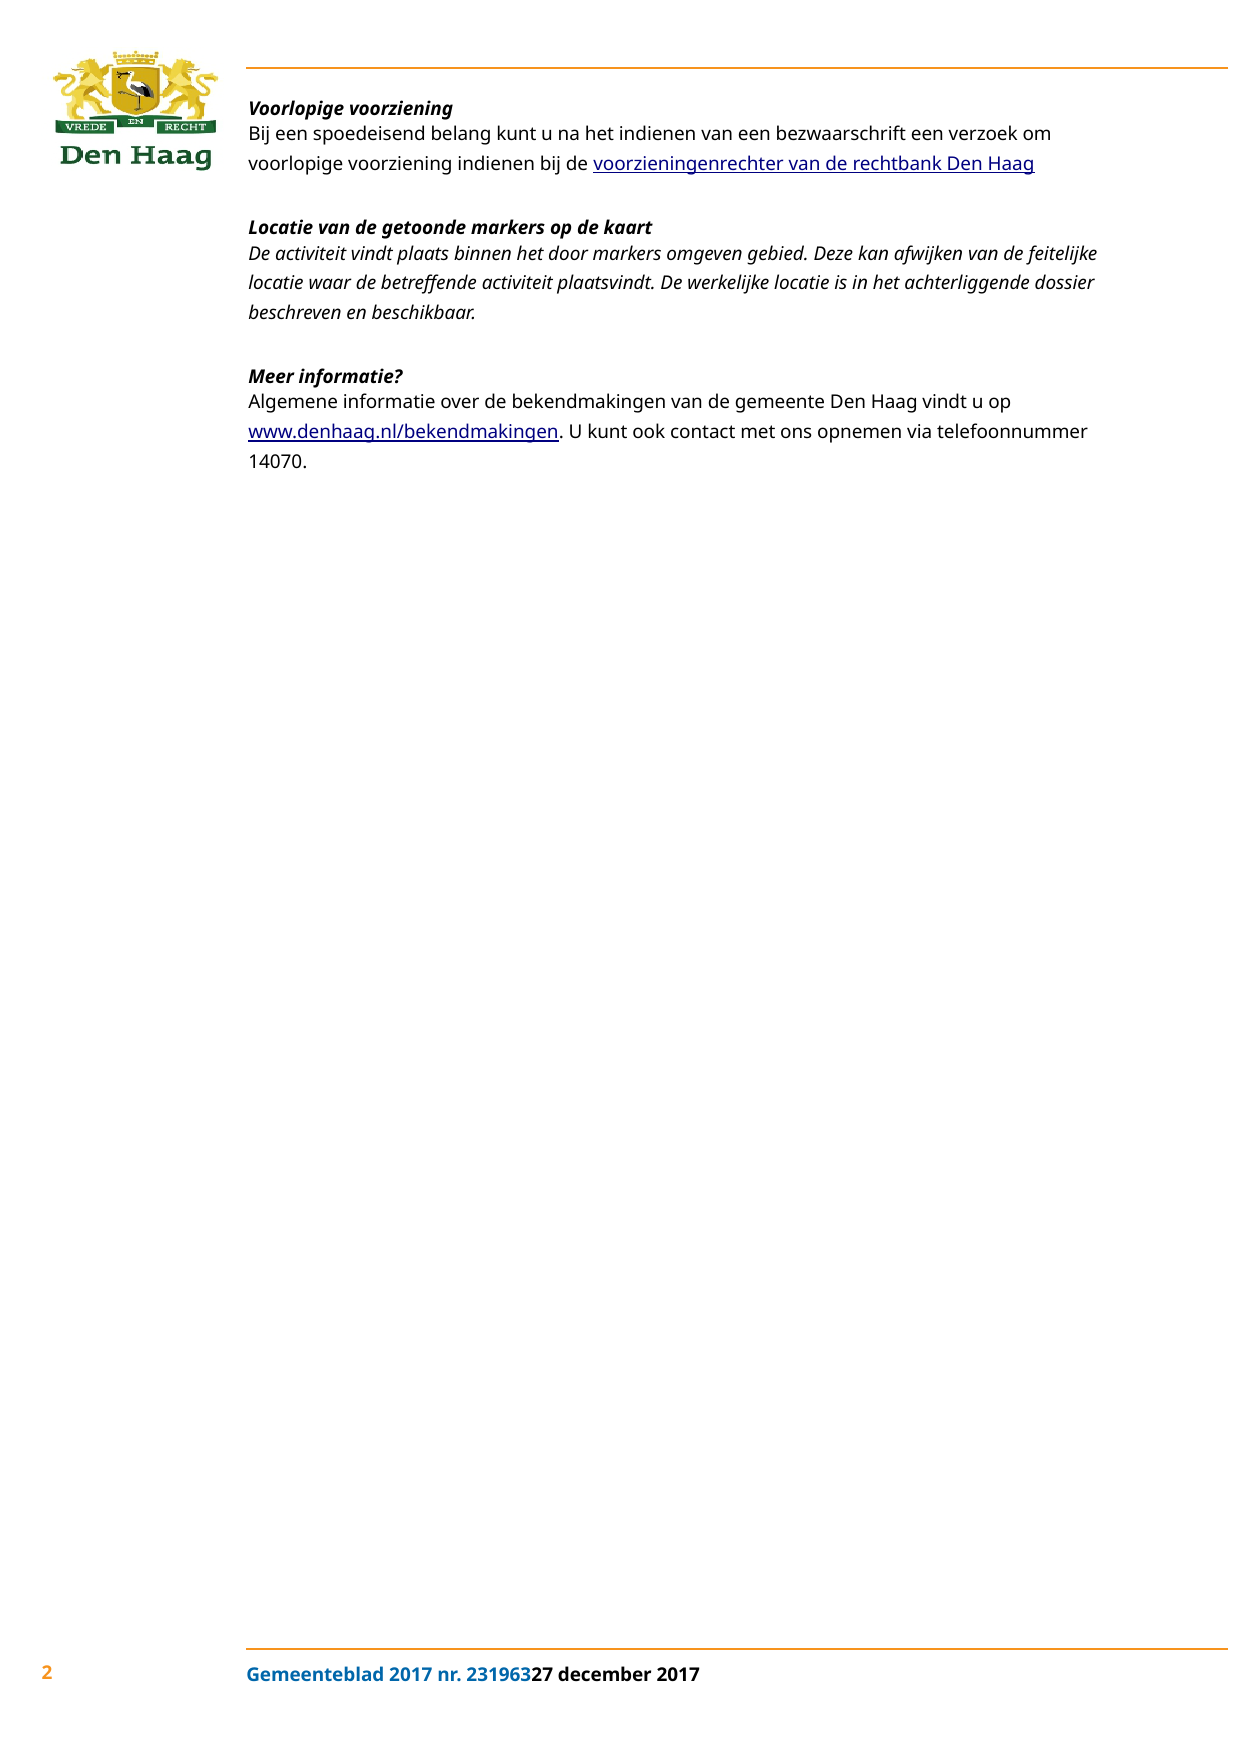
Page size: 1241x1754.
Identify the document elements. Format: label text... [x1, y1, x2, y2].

text Algemene informatie over de bekendmakingen van de gemeente Den Haag vindt u op www.denhaag.nl/bekendmakingen. U kunt ook contact met ons opnemen via telefoonnummer 14070. [248, 389, 1152, 473]
text De activiteit vindt plaats binnen het door markers omgeven gebied. Deze kan afwijken van de feitelijke locatie waar de betreffende activiteit plaatsvindt. De werkelijke locatie is in het achterliggende dossier beschreven en beschikbaar. [248, 240, 1152, 325]
text Voorlopige voorziening [248, 95, 1152, 121]
text Locatie van de getoonde markers op de kaart [248, 214, 1152, 240]
picture [41, 47, 231, 172]
text Bij een spoedeisend belang kunt u na het indienen van een bezwaarschrift een verzoek om voorlopige voorziening indienen bij de voorzieningenrechter van de rechtbank Den Haag [248, 121, 1152, 176]
text Meer informatie? [248, 363, 1152, 389]
